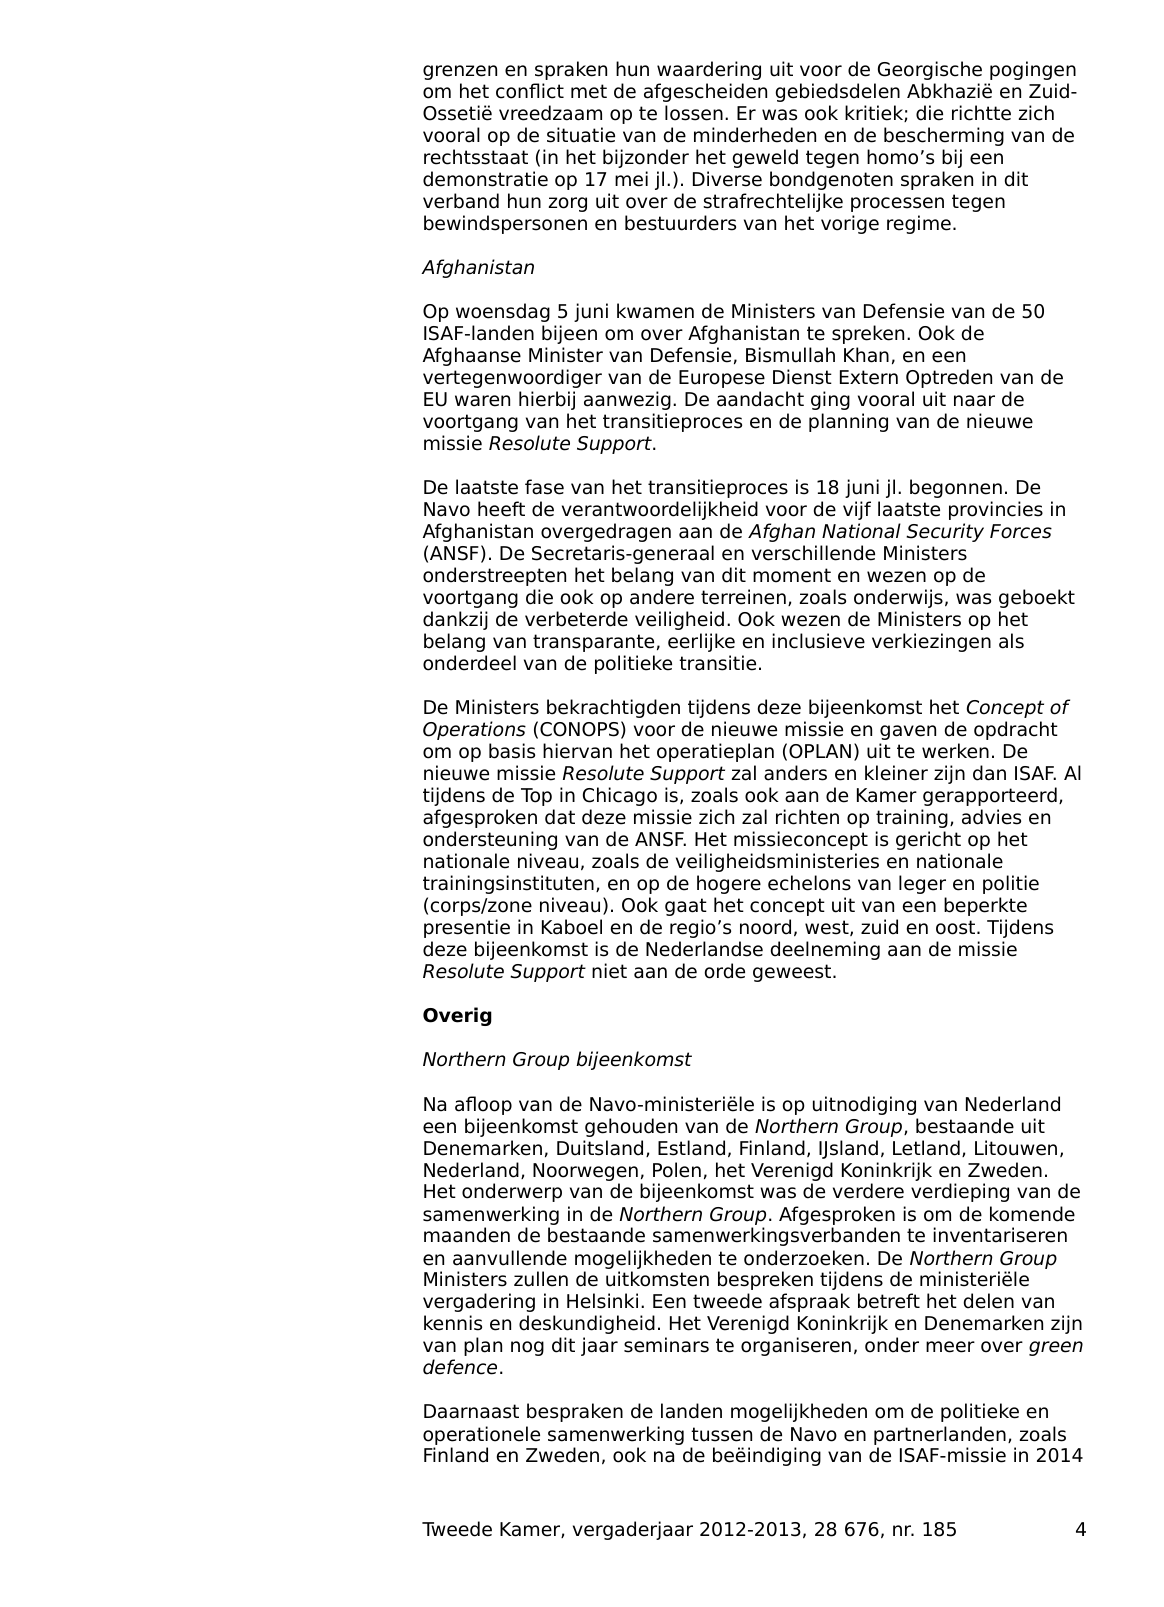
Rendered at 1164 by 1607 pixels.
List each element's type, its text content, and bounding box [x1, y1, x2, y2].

text De laatste fase van het transitieproces is 18 juni jl. begonnen. De Navo heeft de verantwoordelijkheid voor de vijf laatste provincies in Afghanistan overgedragen aan de Afghan National Security Forces (ANSF). De Secretaris-generaal en verschillende Ministers onderstreepten het belang van dit moment en wezen op de voortgang die ook op andere terreinen, zoals onderwijs, was geboekt dankzij de verbeterde veiligheid. Ook wezen de Ministers op het belang van transparante, eerlijke en inclusieve verkiezingen als onderdeel van de politieke transitie. [422, 477, 1087, 675]
text grenzen en spraken hun waardering uit voor de Georgische pogingen om het conflict met de afgescheiden gebiedsdelen Abkhazië en Zuid-Ossetië vreedzaam op te lossen. Er was ook kritiek; die richtte zich vooral op de situatie van de minderheden en de bescherming van de rechtsstaat (in het bijzonder het geweld tegen homo’s bij een demonstratie op 17 mei jl.). Diverse bondgenoten spraken in dit verband hun zorg uit over de strafrechtelijke processen tegen bewindspersonen en bestuurders van het vorige regime. [422, 59, 1087, 235]
subtitle Afghanistan [422, 257, 1087, 279]
text Na afloop van de Navo-ministeriële is op uitnodiging van Nederland een bijeenkomst gehouden van de Northern Group, bestaande uit Denemarken, Duitsland, Estland, Finland, IJsland, Letland, Litouwen, Nederland, Noorwegen, Polen, het Verenigd Koninkrijk en Zweden. Het onderwerp van de bijeenkomst was de verdere verdieping van de samenwerking in de Northern Group. Afgesproken is om de komende maanden de bestaande samenwerkingsverbanden te inventariseren en aanvullende mogelijkheden te onderzoeken. De Northern Group Ministers zullen de uitkomsten bespreken tijdens de ministeriële vergadering in Helsinki. Een tweede afspraak betreft het delen van kennis en deskundigheid. Het Verenigd Koninkrijk en Denemarken zijn van plan nog dit jaar seminars te organiseren, onder meer over green defence. [422, 1093, 1087, 1379]
subtitle Overig [422, 1005, 1087, 1027]
text De Ministers bekrachtigden tijdens deze bijeenkomst het Concept of Operations (CONOPS) voor de nieuwe missie en gaven de opdracht om op basis hiervan het operatieplan (OPLAN) uit te werken. De nieuwe missie Resolute Support zal anders en kleiner zijn dan ISAF. Al tijdens de Top in Chicago is, zoals ook aan de Kamer gerapporteerd, afgesproken dat deze missie zich zal richten op training, advies en ondersteuning van de ANSF. Het missieconcept is gericht op het nationale niveau, zoals de veiligheidsministeries en nationale trainingsinstituten, en op de hogere echelons van leger en politie (corps/zone niveau). Ook gaat het concept uit van een beperkte presentie in Kaboel en de regio’s noord, west, zuid en oost. Tijdens deze bijeenkomst is de Nederlandse deelneming aan de missie Resolute Support niet aan de orde geweest. [422, 697, 1087, 983]
subtitle Northern Group bijeenkomst [422, 1049, 1087, 1071]
text Daarnaast bespraken de landen mogelijkheden om de politieke en operationele samenwerking tussen de Navo en partnerlanden, zoals Finland en Zweden, ook na de beëindiging van de ISAF-missie in 2014 [422, 1401, 1087, 1467]
text Op woensdag 5 juni kwamen de Ministers van Defensie van de 50 ISAF-landen bijeen om over Afghanistan te spreken. Ook de Afghaanse Minister van Defensie, Bismullah Khan, en een vertegenwoordiger van de Europese Dienst Extern Optreden van de EU waren hierbij aanwezig. De aandacht ging vooral uit naar de voortgang van het transitieproces en de planning van de nieuwe missie Resolute Support. [422, 301, 1087, 455]
